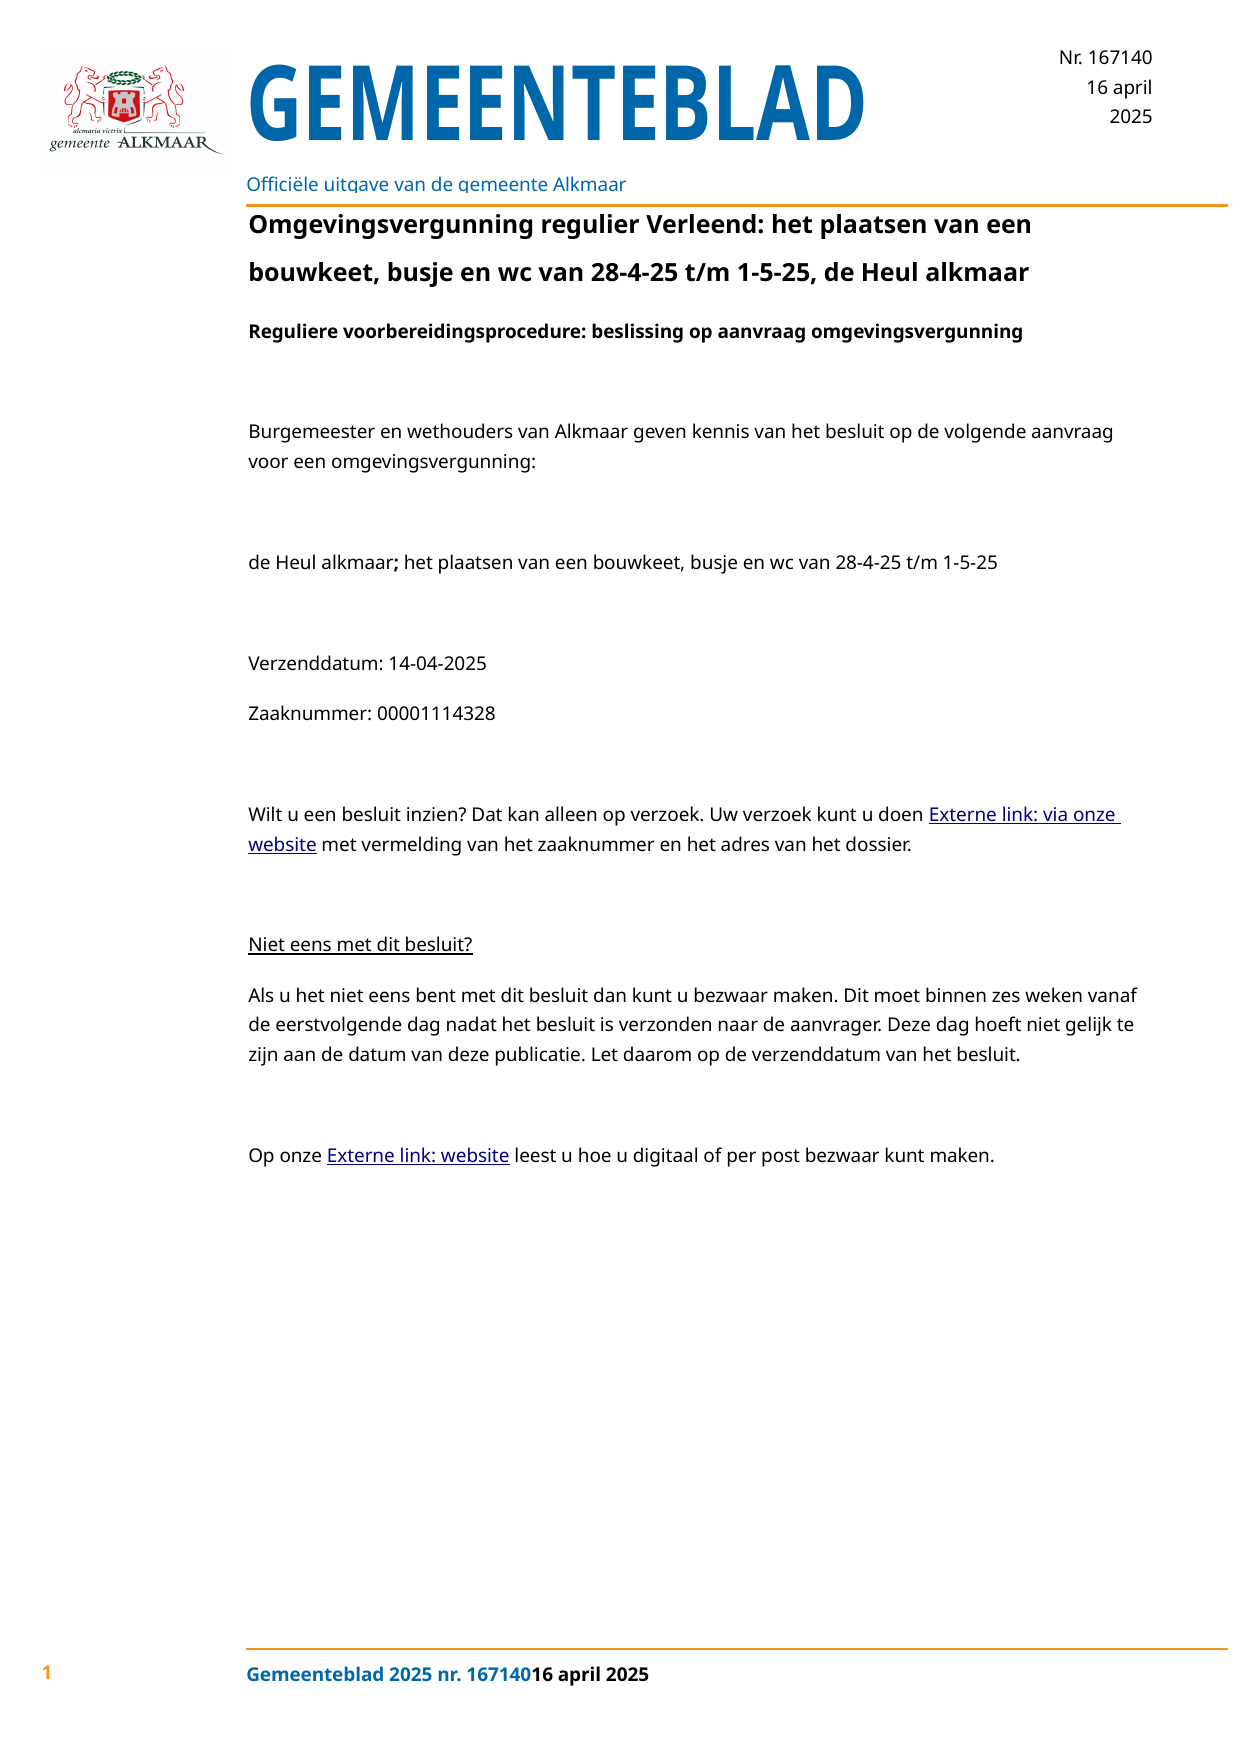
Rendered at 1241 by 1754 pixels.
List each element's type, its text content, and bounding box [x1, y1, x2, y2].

text Op onze Externe link: website leest u hoe u digitaal of per post bezwaar kunt maken. [248, 1142, 1152, 1168]
text Zaaknummer: 00001114328 [248, 700, 1152, 726]
text Omgevingsvergunning regulier Verleend: het plaatsen van een bouwkeet, busje en wc van 28-4-25 t/m 1-5-25, de Heul alkmaar [248, 207, 1152, 288]
text Burgemeester en wethouders van Alkmaar geven kennis van het besluit op de volgende aanvraag voor een omgevingsvergunning: [248, 419, 1152, 474]
text Als u het niet eens bent met dit besluit dan kunt u bezwaar maken. Dit moet binnen zes weken vanaf de eerstvolgende dag nadat het besluit is verzonden naar de aanvrager. Deze dag hoeft niet gelijk te zijn aan de datum van deze publicatie. Let daarom op de verzenddatum van het besluit. [248, 982, 1152, 1067]
text Reguliere voorbereidingsprocedure: beslissing op aanvraag omgevingsvergunning [248, 318, 1152, 344]
text de Heul alkmaar; het plaatsen van een bouwkeet, busje en wc van 28-4-25 t/m 1-5-25 [248, 549, 1152, 575]
picture [41, 47, 231, 172]
text Verzenddatum: 14-04-2025 [248, 650, 1152, 676]
text Wilt u een besluit inzien? Dat kan alleen op verzoek. Uw verzoek kunt u doen Externe link: via onze website met vermelding van het zaaknummer en het adres van het dossier. [248, 801, 1152, 857]
text Niet eens met dit besluit? [248, 932, 1152, 957]
